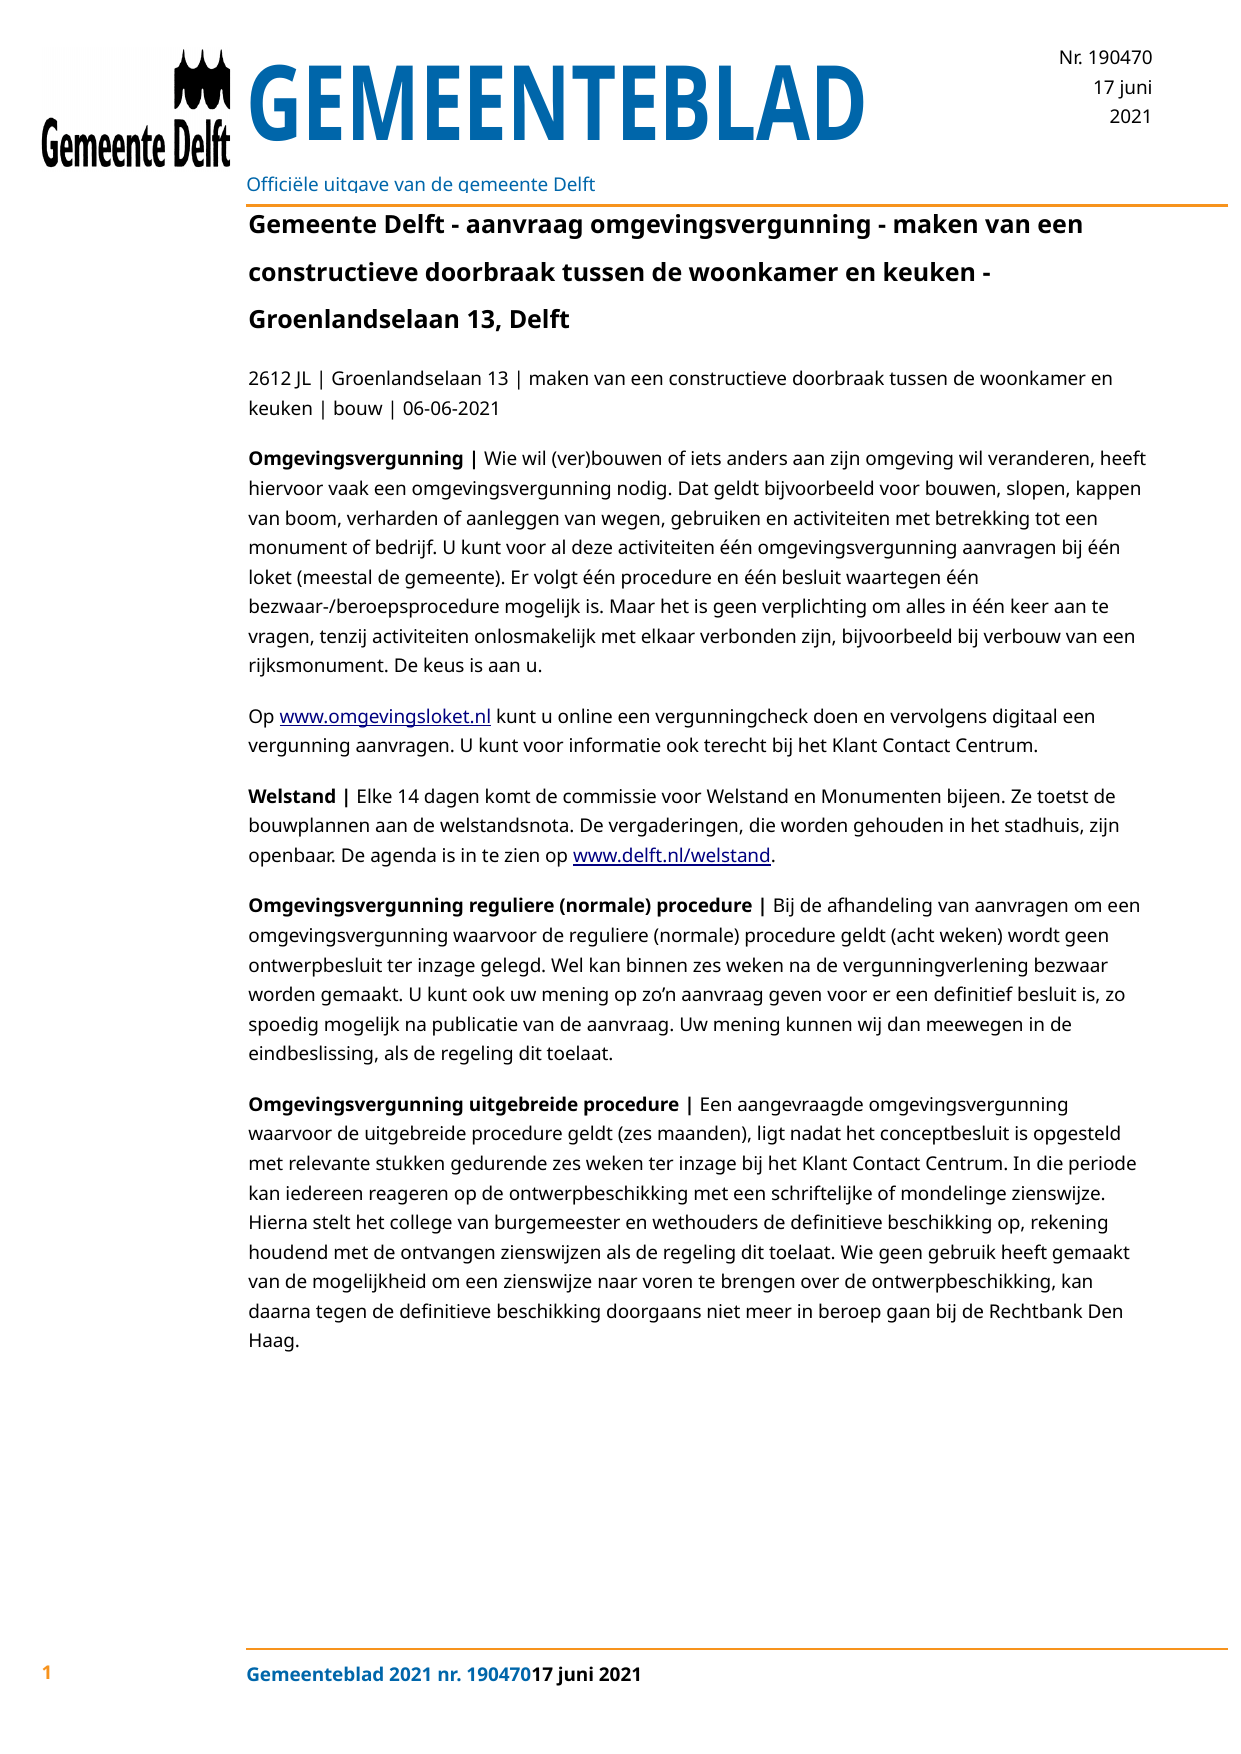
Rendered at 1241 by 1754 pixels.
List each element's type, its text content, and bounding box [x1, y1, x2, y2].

text Omgevingsvergunning | Wie wil (ver)bouwen of iets anders aan zijn omgeving wil veranderen, heeft hiervoor vaak een omgevingsvergunning nodig. Dat geldt bijvoorbeeld voor bouwen, slopen, kappen van boom, verharden of aanleggen van wegen, gebruiken en activiteiten met betrekking tot een monument of bedrijf. U kunt voor al deze activiteiten één omgevingsvergunning aanvragen bij één loket (meestal de gemeente). Er volgt één procedure en één besluit waartegen één bezwaar-/beroepsprocedure mogelijk is. Maar het is geen verplichting om alles in één keer aan te vragen, tenzij activiteiten onlosmakelijk met elkaar verbonden zijn, bijvoorbeeld bij verbouw van een rijksmonument. De keus is aan u. [248, 446, 1152, 678]
text Welstand | Elke 14 dagen komt de commissie voor Welstand en Monumenten bijeen. Ze toetst de bouwplannen aan de welstandsnota. De vergaderingen, die worden gehouden in het stadhuis, zijn openbaar. De agenda is in te zien op www.delft.nl/welstand. [248, 783, 1152, 868]
text Gemeente Delft - aanvraag omgevingsvergunning - maken van een constructieve doorbraak tussen de woonkamer en keuken - Groenlandselaan 13, Delft [248, 207, 1152, 336]
picture [41, 47, 231, 172]
text Omgevingsvergunning reguliere (normale) procedure | Bij de afhandeling van aanvragen om een omgevingsvergunning waarvoor de reguliere (normale) procedure geldt (acht weken) wordt geen ontwerpbesluit ter inzage gelegd. Wel kan binnen zes weken na de vergunningverlening bezwaar worden gemaakt. U kunt ook uw mening op zo’n aanvraag geven voor er een definitief besluit is, zo spoedig mogelijk na publicatie van de aanvraag. Uw mening kunnen wij dan meewegen in de eindbeslissing, als de regeling dit toelaat. [248, 893, 1152, 1066]
text Op www.omgevingsloket.nl kunt u online een vergunningcheck doen en vervolgens digitaal een vergunning aanvragen. U kunt voor informatie ook terecht bij het Klant Contact Centrum. [248, 703, 1152, 758]
text 2612 JL | Groenlandselaan 13 | maken van een constructieve doorbraak tussen de woonkamer en keuken | bouw | 06-06-2021 [248, 366, 1152, 421]
text Omgevingsvergunning uitgebreide procedure | Een aangevraagde omgevingsvergunning waarvoor de uitgebreide procedure geldt (zes maanden), ligt nadat het conceptbesluit is opgesteld met relevante stukken gedurende zes weken ter inzage bij het Klant Contact Centrum. In die periode kan iedereen reageren op de ontwerpbeschikking met een schriftelijke of mondelinge zienswijze. Hierna stelt het college van burgemeester en wethouders de definitieve beschikking op, rekening houdend met de ontvangen zienswijzen als de regeling dit toelaat. Wie geen gebruik heeft gemaakt van de mogelijkheid om een zienswijze naar voren te brengen over de ontwerpbeschikking, kan daarna tegen de definitieve beschikking doorgaans niet meer in beroep gaan bij de Rechtbank Den Haag. [248, 1091, 1152, 1353]
